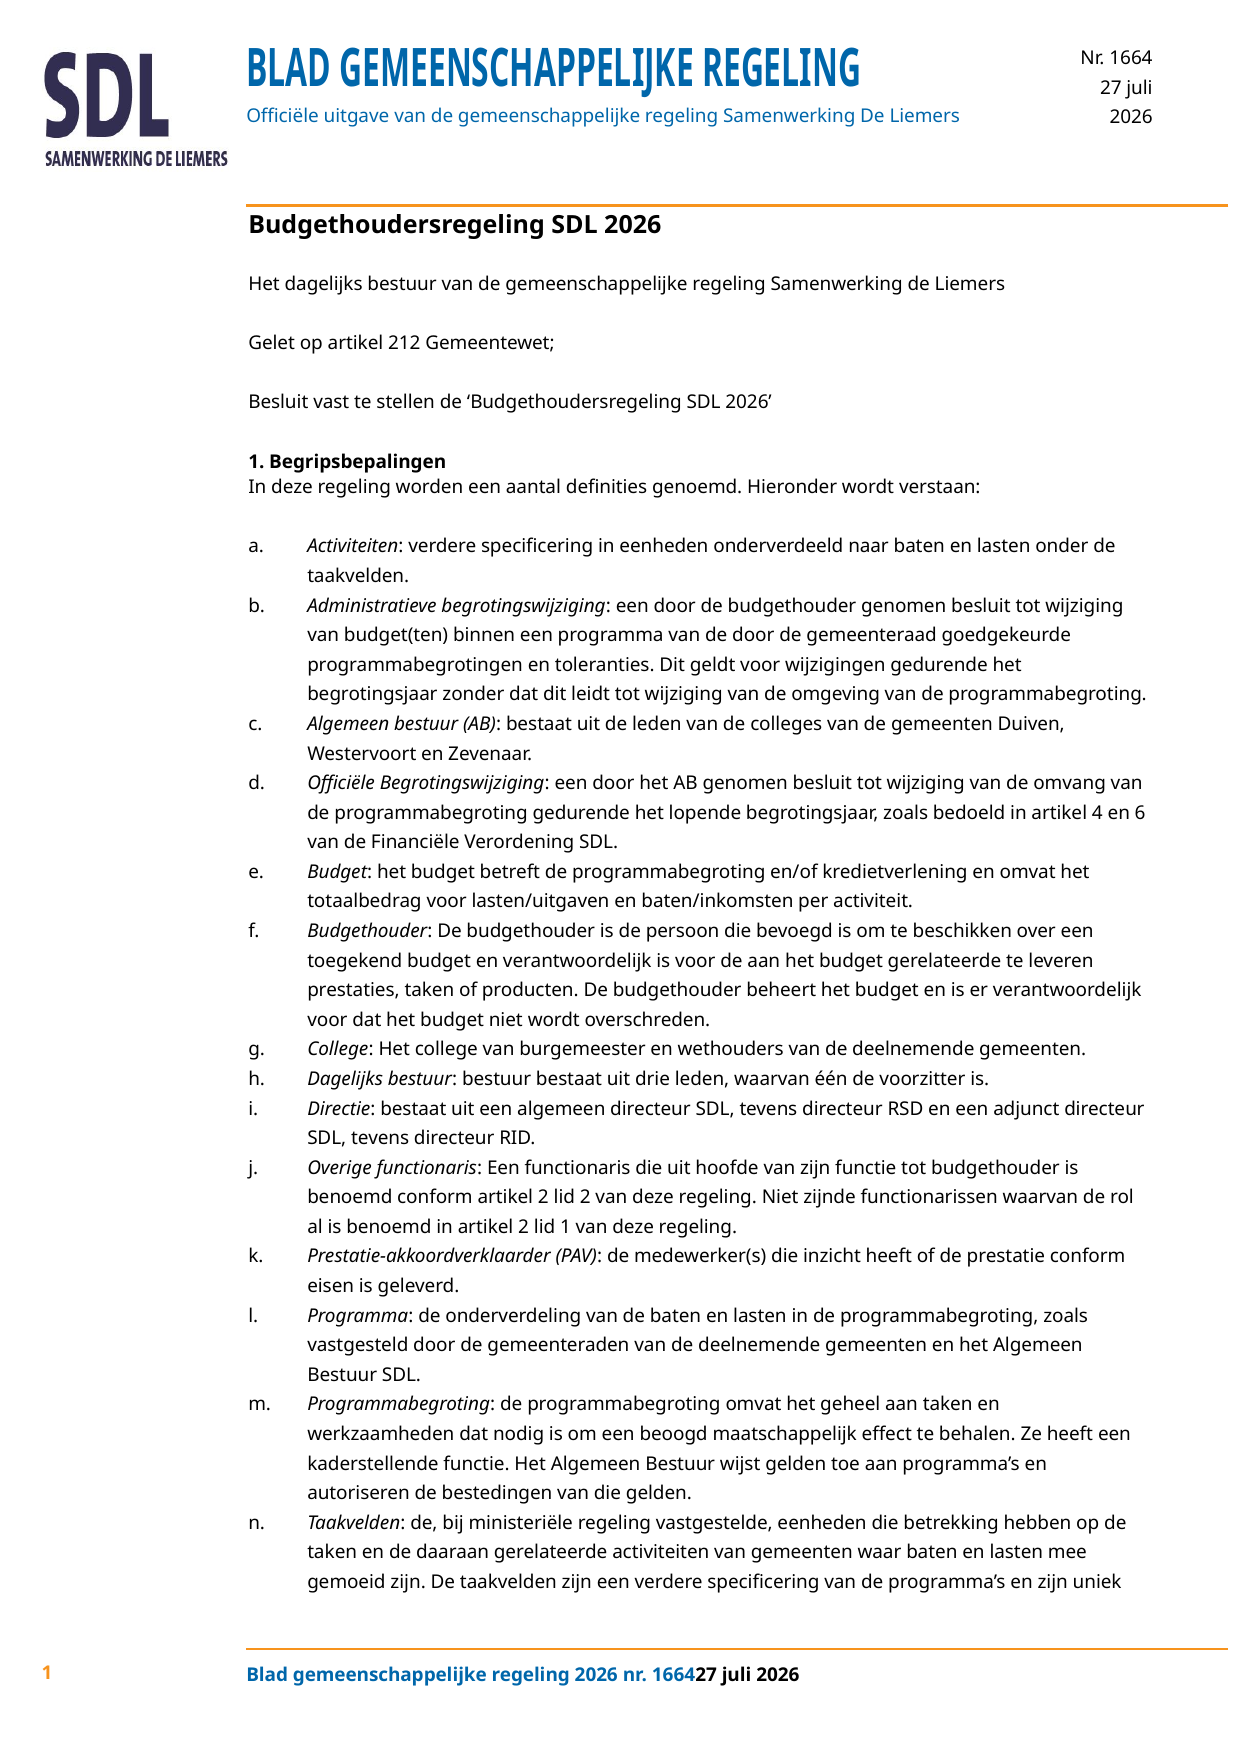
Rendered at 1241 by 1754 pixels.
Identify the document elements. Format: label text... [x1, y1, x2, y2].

list College: Het college van burgemeester en wethouders van de deelnemende gemeenten. [248, 1036, 1152, 1061]
list Programmabegroting: de programmabegroting omvat het geheel aan taken en werkzaamheden dat nodig is om een beoogd maatschappelijk effect te behalen. Ze heeft een kaderstellende functie. Het Algemeen Bestuur wijst gelden toe aan programma’s en autoriseren de bestedingen van die gelden. [248, 1391, 1152, 1505]
list Taakvelden: de, bij ministeriële regeling vastgestelde, eenheden die betrekking hebben op de taken en de daaraan gerelateerde activiteiten van gemeenten waar baten en lasten mee gemoeid zijn. De taakvelden zijn een verdere specificering van de programma’s en zijn uniek [248, 1509, 1152, 1594]
text In deze regeling worden een aantal definities genoemd. Hieronder wordt verstaan: [248, 473, 1152, 499]
text Budgethoudersregeling SDL 2026 [248, 207, 1152, 241]
picture [41, 47, 231, 172]
text Gelet op artikel 212 Gemeentewet; [248, 329, 1152, 355]
list Budget: het budget betreft de programmabegroting en/of kredietverlening en omvat het totaalbedrag voor lasten/uitgaven en baten/inkomsten per activiteit. [248, 858, 1152, 913]
list Dagelijks bestuur: bestuur bestaat uit drie leden, waarvan één de voorzitter is. [248, 1065, 1152, 1091]
list Algemeen bestuur (AB): bestaat uit de leden van de colleges van de gemeenten Duiven, Westervoort en Zevenaar. [248, 710, 1152, 766]
text Besluit vast te stellen de ‘Budgethoudersregeling SDL 2026’ [248, 389, 1152, 414]
list Overige functionaris: Een functionaris die uit hoofde van zijn functie tot budgethouder is benoemd conform artikel 2 lid 2 van deze regeling. Niet zijnde functionarissen waarvan de rol al is benoemd in artikel 2 lid 1 van deze regeling. [248, 1154, 1152, 1239]
list Officiële Begrotingswijziging: een door het AB genomen besluit tot wijziging van de omvang van de programmabegroting gedurende het lopende begrotingsjaar, zoals bedoeld in artikel 4 en 6 van de Financiële Verordening SDL. [248, 769, 1152, 854]
list Directie: bestaat uit een algemeen directeur SDL, tevens directeur RSD en een adjunct directeur SDL, tevens directeur RID. [248, 1095, 1152, 1150]
text Het dagelijks bestuur van de gemeenschappelijke regeling Samenwerking de Liemers [248, 270, 1152, 296]
list Administratieve begrotingswijziging: een door de budgethouder genomen besluit tot wijziging van budget(ten) binnen een programma van de door de gemeenteraad goedgekeurde programmabegrotingen en toleranties. Dit geldt voor wijzigingen gedurende het begrotingsjaar zonder dat dit leidt tot wijziging van de omgeving van de programmabegroting. [248, 592, 1152, 706]
list Activiteiten: verdere specificering in eenheden onderverdeeld naar baten en lasten onder de taakvelden. [248, 533, 1152, 588]
list Programma: de onderverdeling van de baten en lasten in de programmabegroting, zoals vastgesteld door de gemeenteraden van de deelnemende gemeenten en het Algemeen Bestuur SDL. [248, 1302, 1152, 1387]
list Budgethouder: De budgethouder is de persoon die bevoegd is om te beschikken over een toegekend budget en verantwoordelijk is voor de aan het budget gerelateerde te leveren prestaties, taken of producten. De budgethouder beheert het budget en is er verantwoordelijk voor dat het budget niet wordt overschreden. [248, 917, 1152, 1032]
list Prestatie-akkoordverklaarder (PAV): de medewerker(s) die inzicht heeft of de prestatie conform eisen is geleverd. [248, 1243, 1152, 1298]
text 1. Begripsbepalingen [248, 448, 1152, 473]
